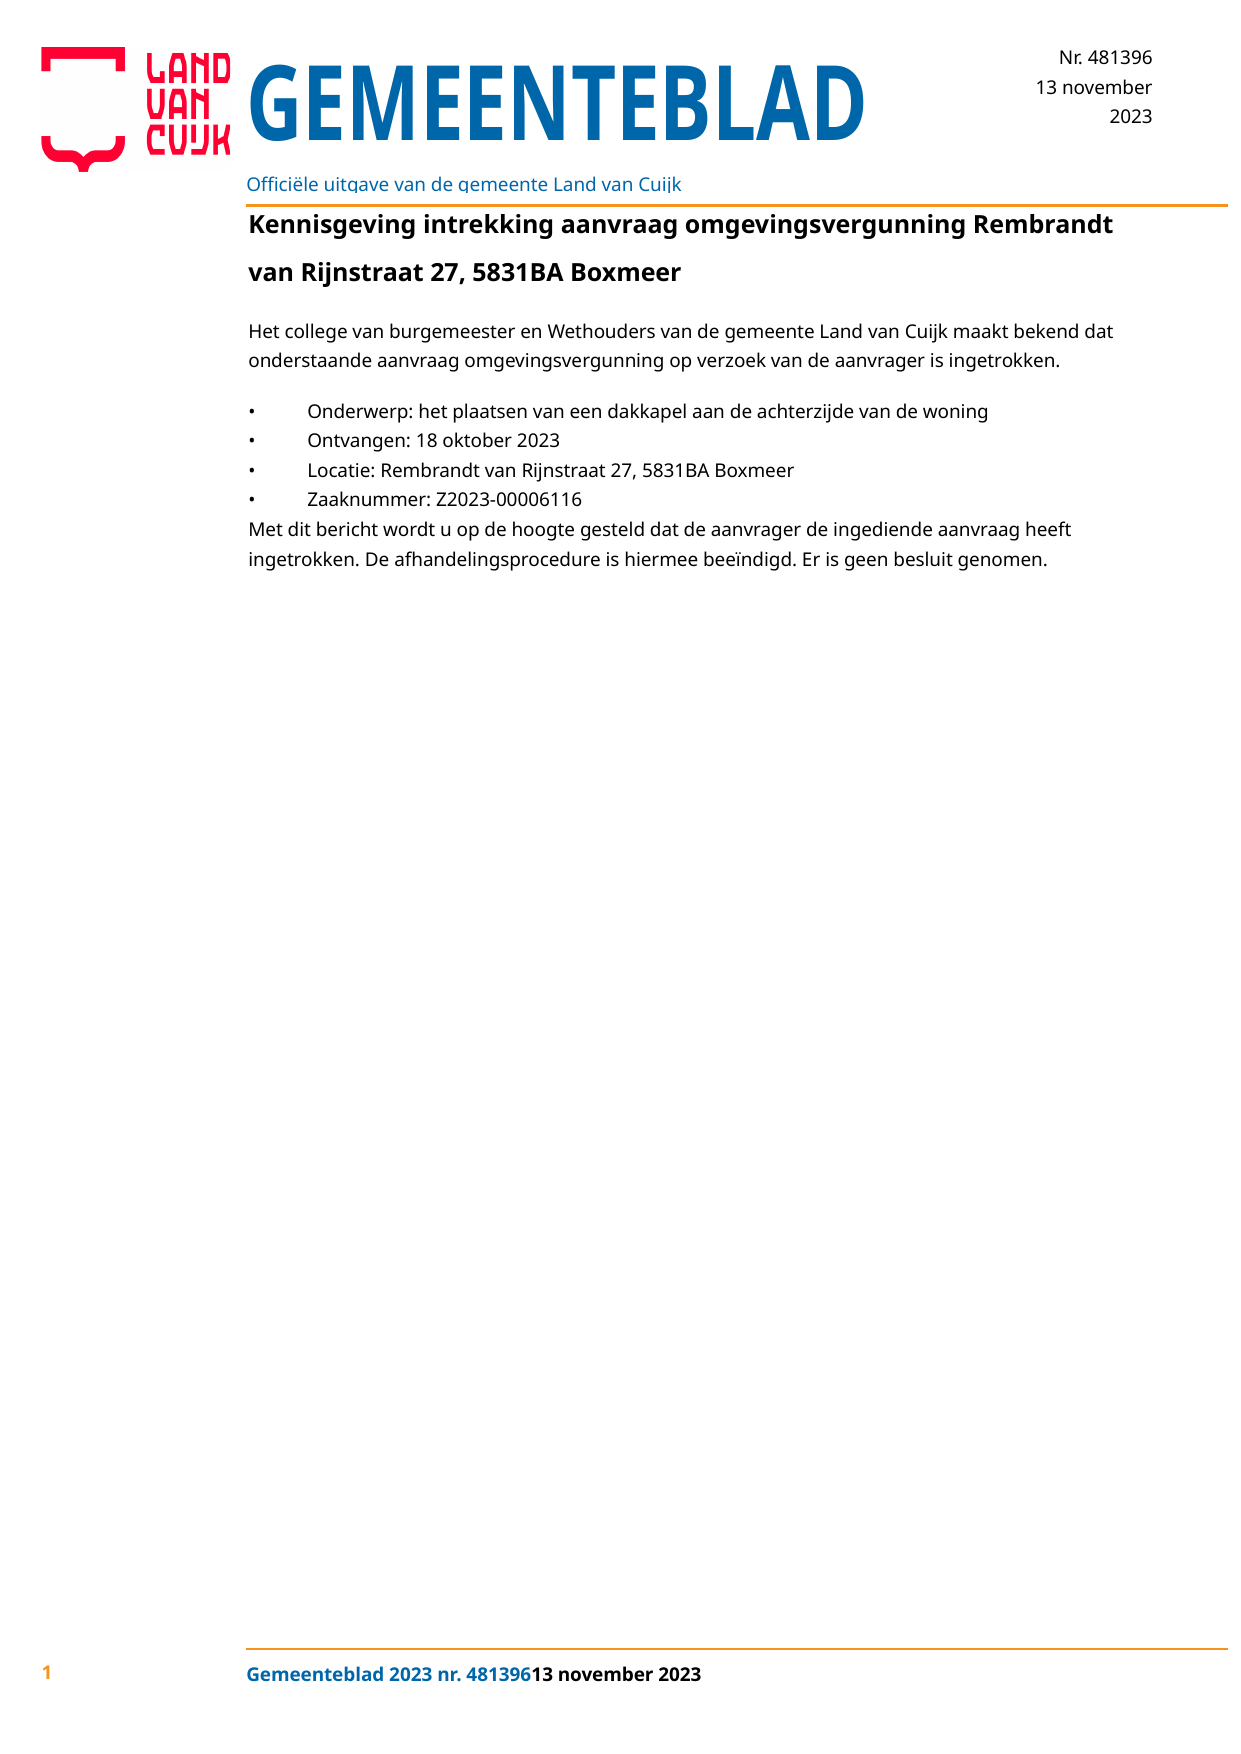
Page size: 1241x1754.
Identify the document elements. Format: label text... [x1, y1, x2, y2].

list Zaaknummer: Z2023-00006116 [248, 487, 1152, 512]
list Onderwerp: het plaatsen van een dakkapel aan de achterzijde van de woning [248, 398, 1152, 424]
list Ontvangen: 18 oktober 2023 [248, 427, 1152, 453]
list Locatie: Rembrandt van Rijnstraat 27, 5831BA Boxmeer [248, 457, 1152, 483]
text Het college van burgemeester en Wethouders van de gemeente Land van Cuijk maakt bekend dat onderstaande aanvraag omgevingsvergunning op verzoek van de aanvrager is ingetrokken. [248, 318, 1152, 373]
text Met dit bericht wordt u op de hoogte gesteld dat de aanvrager de ingediende aanvraag heeft ingetrokken. De afhandelingsprocedure is hiermee beeïndigd. Er is geen besluit genomen. [248, 516, 1152, 572]
picture [41, 47, 231, 172]
text Kennisgeving intrekking aanvraag omgevingsvergunning Rembrandt van Rijnstraat 27, 5831BA Boxmeer [248, 207, 1152, 288]
